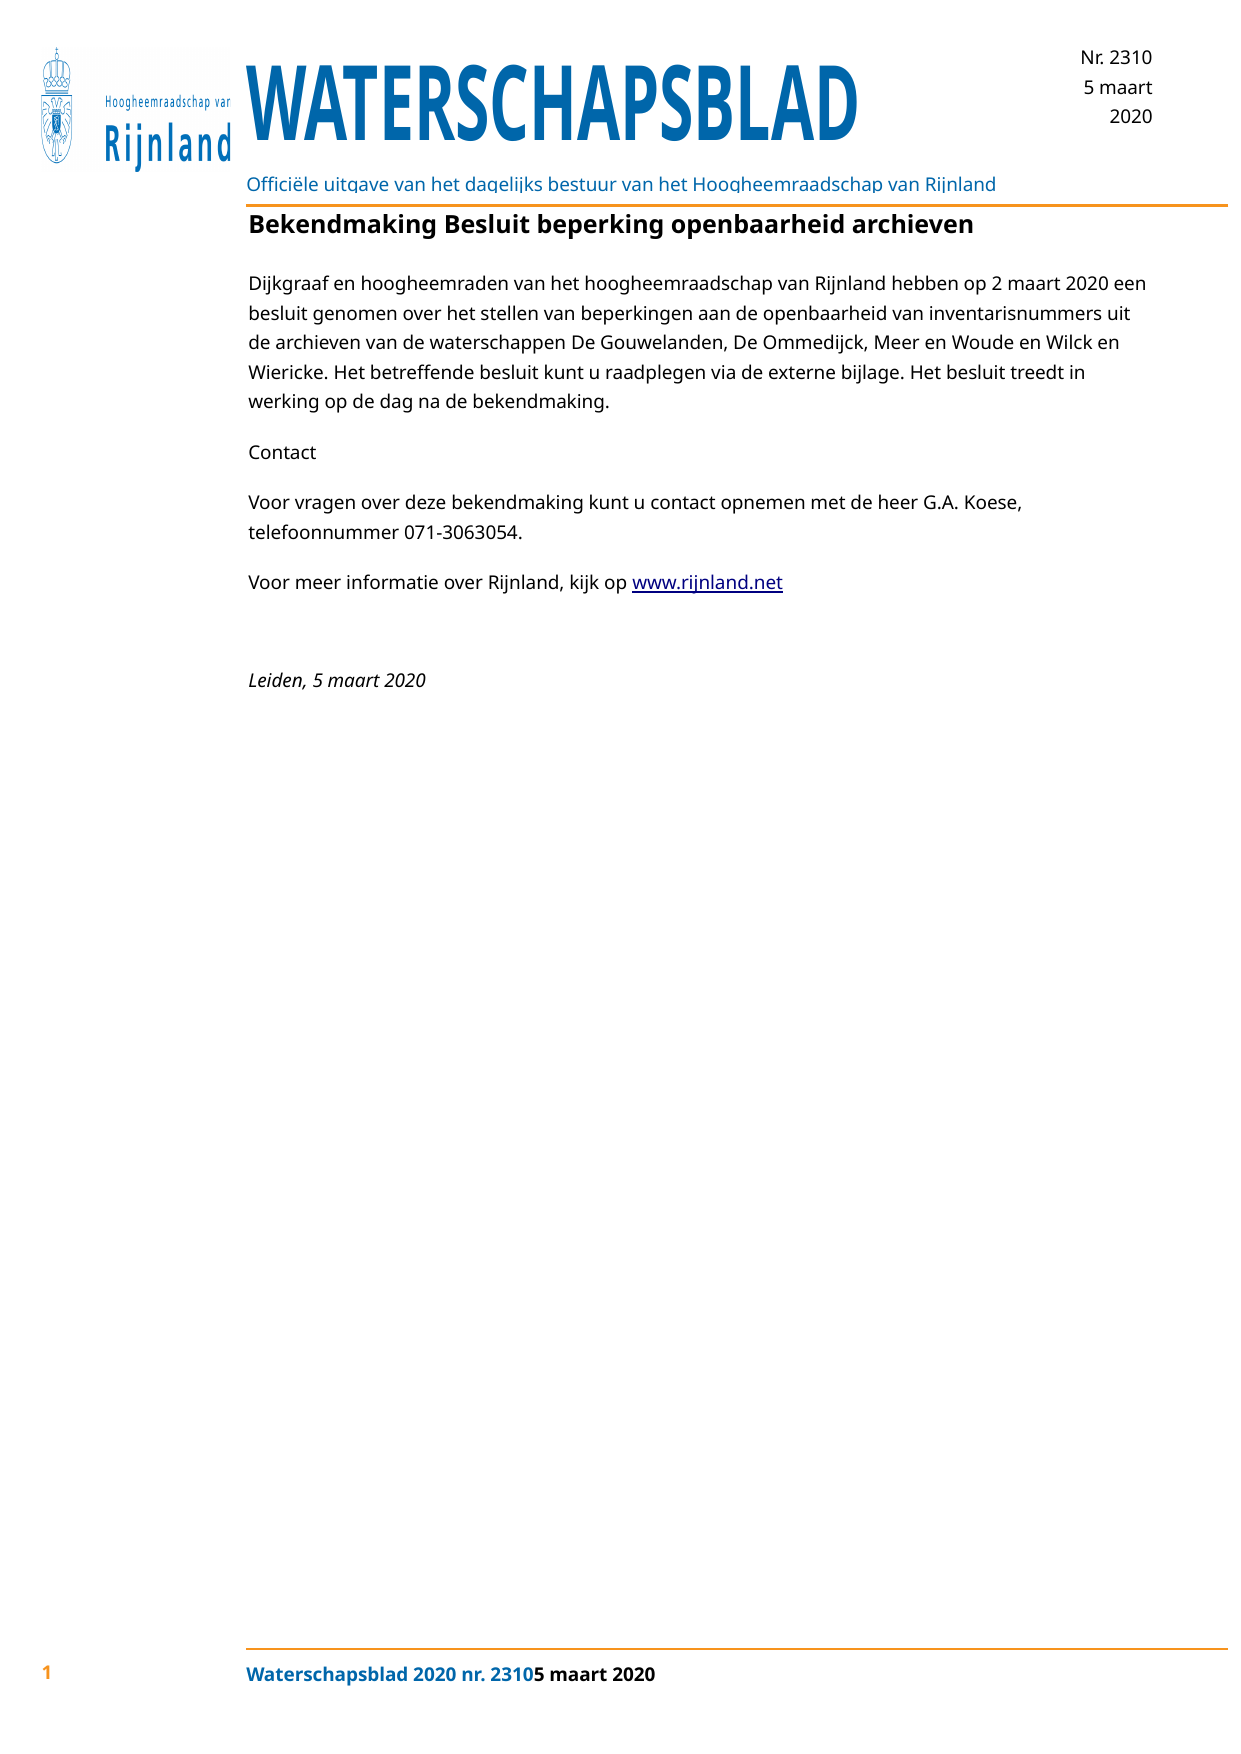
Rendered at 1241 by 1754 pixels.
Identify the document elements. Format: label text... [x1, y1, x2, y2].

text Bekendmaking Besluit beperking openbaarheid archieven [248, 207, 1152, 241]
picture [41, 47, 231, 172]
text Voor meer informatie over Rijnland, kijk op www.rijnland.net [248, 569, 1152, 595]
text Voor vragen over deze bekendmaking kunt u contact opnemen met de heer G.A. Koese, telefoonnummer 071-3063054. [248, 489, 1152, 545]
text Leiden, 5 maart 2020 [248, 668, 1152, 693]
text Dijkgraaf en hoogheemraden van het hoogheemraadschap van Rijnland hebben op 2 maart 2020 een besluit genomen over het stellen van beperkingen aan de openbaarheid van inventarisnummers uit de archieven van de waterschappen De Gouwelanden, De Ommedijck, Meer en Woude en Wilck en Wiericke. Het betreffende besluit kunt u raadplegen via de externe bijlage. Het besluit treedt in werking op de dag na de bekendmaking. [248, 270, 1152, 414]
text Contact [248, 439, 1152, 465]
